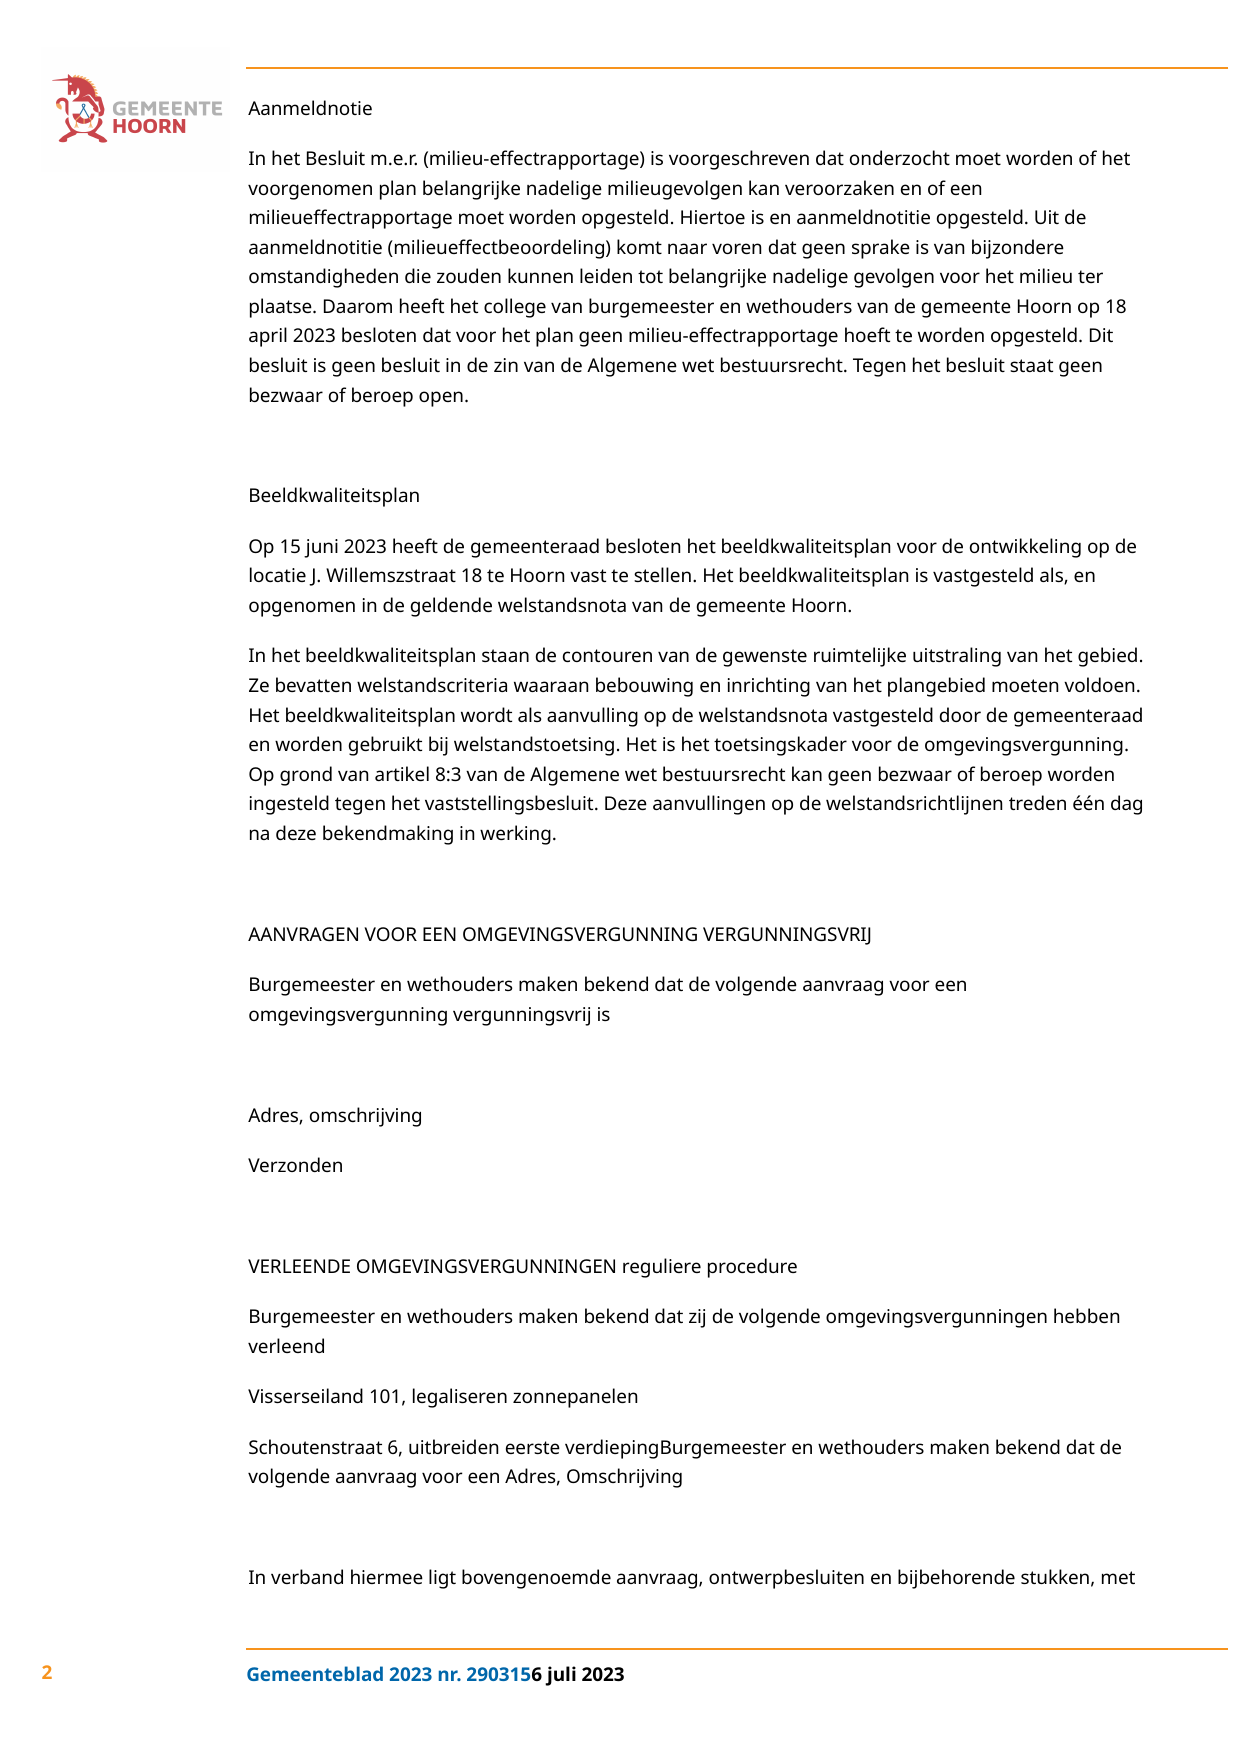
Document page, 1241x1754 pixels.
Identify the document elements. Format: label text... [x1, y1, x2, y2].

picture [41, 47, 231, 172]
text AANVRAGEN VOOR EEN OMGEVINGSVERGUNNING VERGUNNINGSVRIJ [248, 921, 1152, 947]
text In verband hiermee ligt bovengenoemde aanvraag, ontwerpbesluiten en bijbehorende stukken, met [248, 1564, 1152, 1590]
text In het beeldkwaliteitsplan staan de contouren van de gewenste ruimtelijke uitstraling van het gebied. Ze bevatten welstandscriteria waaraan bebouwing en inrichting van het plangebied moeten voldoen. Het beeldkwaliteitsplan wordt als aanvulling op de welstandsnota vastgesteld door de gemeenteraad en worden gebruikt bij welstandstoetsing. Het is het toetsingskader voor de omgevingsvergunning. Op grond van artikel 8:3 van de Algemene wet bestuursrecht kan geen bezwaar of beroep worden ingesteld tegen het vaststellingsbesluit. Deze aanvullingen op de welstandsrichtlijnen treden één dag na deze bekendmaking in werking. [248, 643, 1152, 846]
text Aanmeldnotie [248, 95, 1152, 121]
text Verzonden [248, 1152, 1152, 1178]
text Burgemeester en wethouders maken bekend dat zij de volgende omgevingsvergunningen hebben verleend [248, 1303, 1152, 1359]
text VERLEENDE OMGEVINGSVERGUNNINGEN reguliere procedure [248, 1253, 1152, 1279]
text In het Besluit m.e.r. (milieu-effectrapportage) is voorgeschreven dat onderzocht moet worden of het voorgenomen plan belangrijke nadelige milieugevolgen kan veroorzaken en of een milieueffectrapportage moet worden opgesteld. Hiertoe is en aanmeldnotitie opgesteld. Uit de aanmeldnotitie (milieueffectbeoordeling) komt naar voren dat geen sprake is van bijzondere omstandigheden die zouden kunnen leiden tot belangrijke nadelige gevolgen voor het milieu ter plaatse. Daarom heeft het college van burgemeester en wethouders van de gemeente Hoorn op 18 april 2023 besloten dat voor het plan geen milieu-effectrapportage hoeft te worden opgesteld. Dit besluit is geen besluit in de zin van de Algemene wet bestuursrecht. Tegen het besluit staat geen bezwaar of beroep open. [248, 145, 1152, 408]
text Adres, omschrijving [248, 1102, 1152, 1128]
text Op 15 juni 2023 heeft de gemeenteraad besloten het beeldkwaliteitsplan voor de ontwikkeling op de locatie J. Willemszstraat 18 te Hoorn vast te stellen. Het beeldkwaliteitsplan is vastgesteld als, en opgenomen in de geldende welstandsnota van de gemeente Hoorn. [248, 533, 1152, 618]
text Burgemeester en wethouders maken bekend dat de volgende aanvraag voor een omgevingsvergunning vergunningsvrij is [248, 971, 1152, 1027]
text Visserseiland 101, legaliseren zonnepanelen [248, 1383, 1152, 1409]
text Schoutenstraat 6, uitbreiden eerste verdiepingBurgemeester en wethouders maken bekend dat de volgende aanvraag voor een Adres, Omschrijving [248, 1434, 1152, 1489]
text Beeldkwaliteitsplan [248, 483, 1152, 508]
